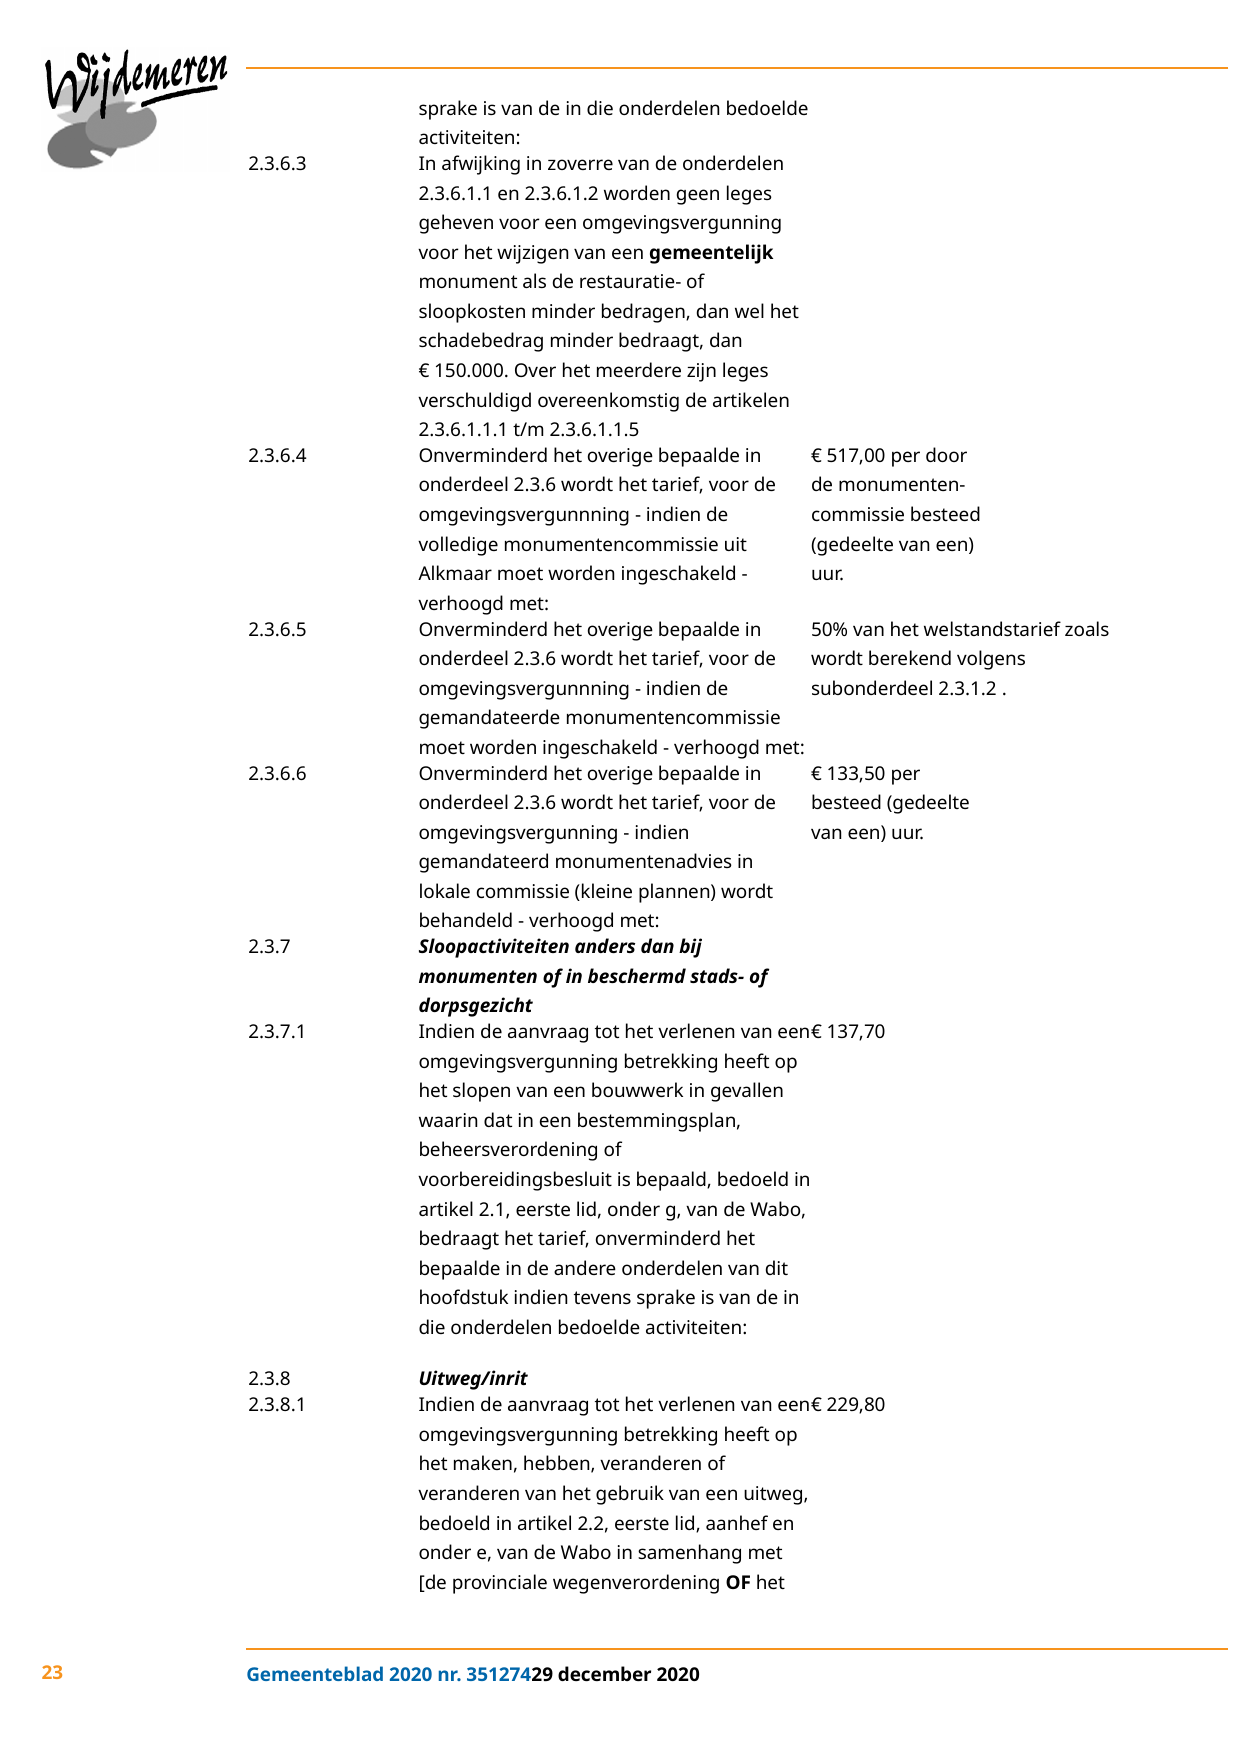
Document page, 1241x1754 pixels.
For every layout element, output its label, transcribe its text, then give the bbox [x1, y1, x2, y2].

table_cell € 517,00 per door de monumenten-commissie besteed (gedeelte van een) uur. [811, 442, 981, 616]
table_cell [811, 1366, 981, 1391]
table_cell sprake is van de in die onderdelen bedoelde activiteiten: [418, 95, 811, 150]
table_cell [981, 1340, 1152, 1366]
table_cell € 229,80 [811, 1391, 981, 1594]
table_cell [248, 1340, 418, 1366]
table_cell [811, 150, 981, 442]
table_cell Onverminderd het overige bepaalde in onderdeel 2.3.6 wordt het tarief, voor de omgevingsvergunning - indien gemandateerd monumentenadvies in lokale commissie (kleine plannen) wordt behandeld - verhoogd met: [418, 760, 811, 933]
table_cell 50% van het welstandstarief zoals wordt berekend volgens subonderdeel 2.3.1.2 . [811, 616, 1152, 760]
table_cell [811, 95, 981, 150]
table_cell € 137,70 [811, 1018, 981, 1340]
table_cell [981, 1366, 1152, 1391]
table_cell 2.3.7.1 [248, 1018, 418, 1340]
table_cell [981, 1018, 1152, 1340]
table_cell 2.3.6.6 [248, 760, 418, 933]
table_cell Onverminderd het overige bepaalde in onderdeel 2.3.6 wordt het tarief, voor de omgevingsvergunnning - indien de volledige monumentencommissie uit Alkmaar moet worden ingeschakeld - verhoogd met: [418, 442, 811, 616]
table_cell [981, 934, 1152, 1018]
table_cell 2.3.8.1 [248, 1391, 418, 1594]
table_cell [981, 95, 1152, 150]
table_cell Uitweg/inrit [418, 1366, 811, 1391]
table_cell [811, 934, 981, 1018]
table_cell 2.3.6.5 [248, 616, 418, 760]
table_cell Indien de aanvraag tot het verlenen van een omgevingsvergunning betrekking heeft op het maken, hebben, veranderen of veranderen van het gebruik van een uitweg, bedoeld in artikel 2.2, eerste lid, aanhef en onder e, van de Wabo in samenhang met [de provinciale wegenverordening OF het [418, 1391, 811, 1594]
table_cell Sloopactiviteiten anders dan bij monumenten of in beschermd stads- of dorpsgezicht [418, 934, 811, 1018]
table_cell [248, 95, 418, 150]
table_cell [981, 150, 1152, 442]
table_cell Onverminderd het overige bepaalde in onderdeel 2.3.6 wordt het tarief, voor de omgevingsvergunnning - indien de gemandateerde monumentencommissie moet worden ingeschakeld - verhoogd met: [418, 616, 811, 760]
table_cell Indien de aanvraag tot het verlenen van een omgevingsvergunning betrekking heeft op het slopen van een bouwwerk in gevallen waarin dat in een bestemmingsplan, beheersverordening of voorbereidingsbesluit is bepaald, bedoeld in artikel 2.1, eerste lid, onder g, van de Wabo, bedraagt het tarief, onverminderd het bepaalde in de andere onderdelen van dit hoofdstuk indien tevens sprake is van de in die onderdelen bedoelde activiteiten: [418, 1018, 811, 1340]
picture [41, 47, 231, 172]
table_cell [981, 442, 1152, 616]
table_cell 2.3.8 [248, 1366, 418, 1391]
table_cell 2.3.6.3 [248, 150, 418, 442]
table_cell [811, 1340, 981, 1366]
table_cell [981, 760, 1152, 933]
table_cell € 133,50 per besteed (gedeelte van een) uur. [811, 760, 981, 933]
table_cell [418, 1340, 811, 1366]
table_cell [981, 1391, 1152, 1594]
table_cell In afwijking in zoverre van de onderdelen 2.3.6.1.1 en 2.3.6.1.2 worden geen leges geheven voor een omgevingsvergunning voor het wijzigen van een gemeentelijk monument als de restauratie- of sloopkosten minder bedragen, dan wel het schadebedrag minder bedraagt, dan € 150.000. Over het meerdere zijn leges verschuldigd overeenkomstig de artikelen 2.3.6.1.1.1 t/m 2.3.6.1.1.5 [418, 150, 811, 442]
table_cell 2.3.6.4 [248, 442, 418, 616]
table_cell 2.3.7 [248, 934, 418, 1018]
